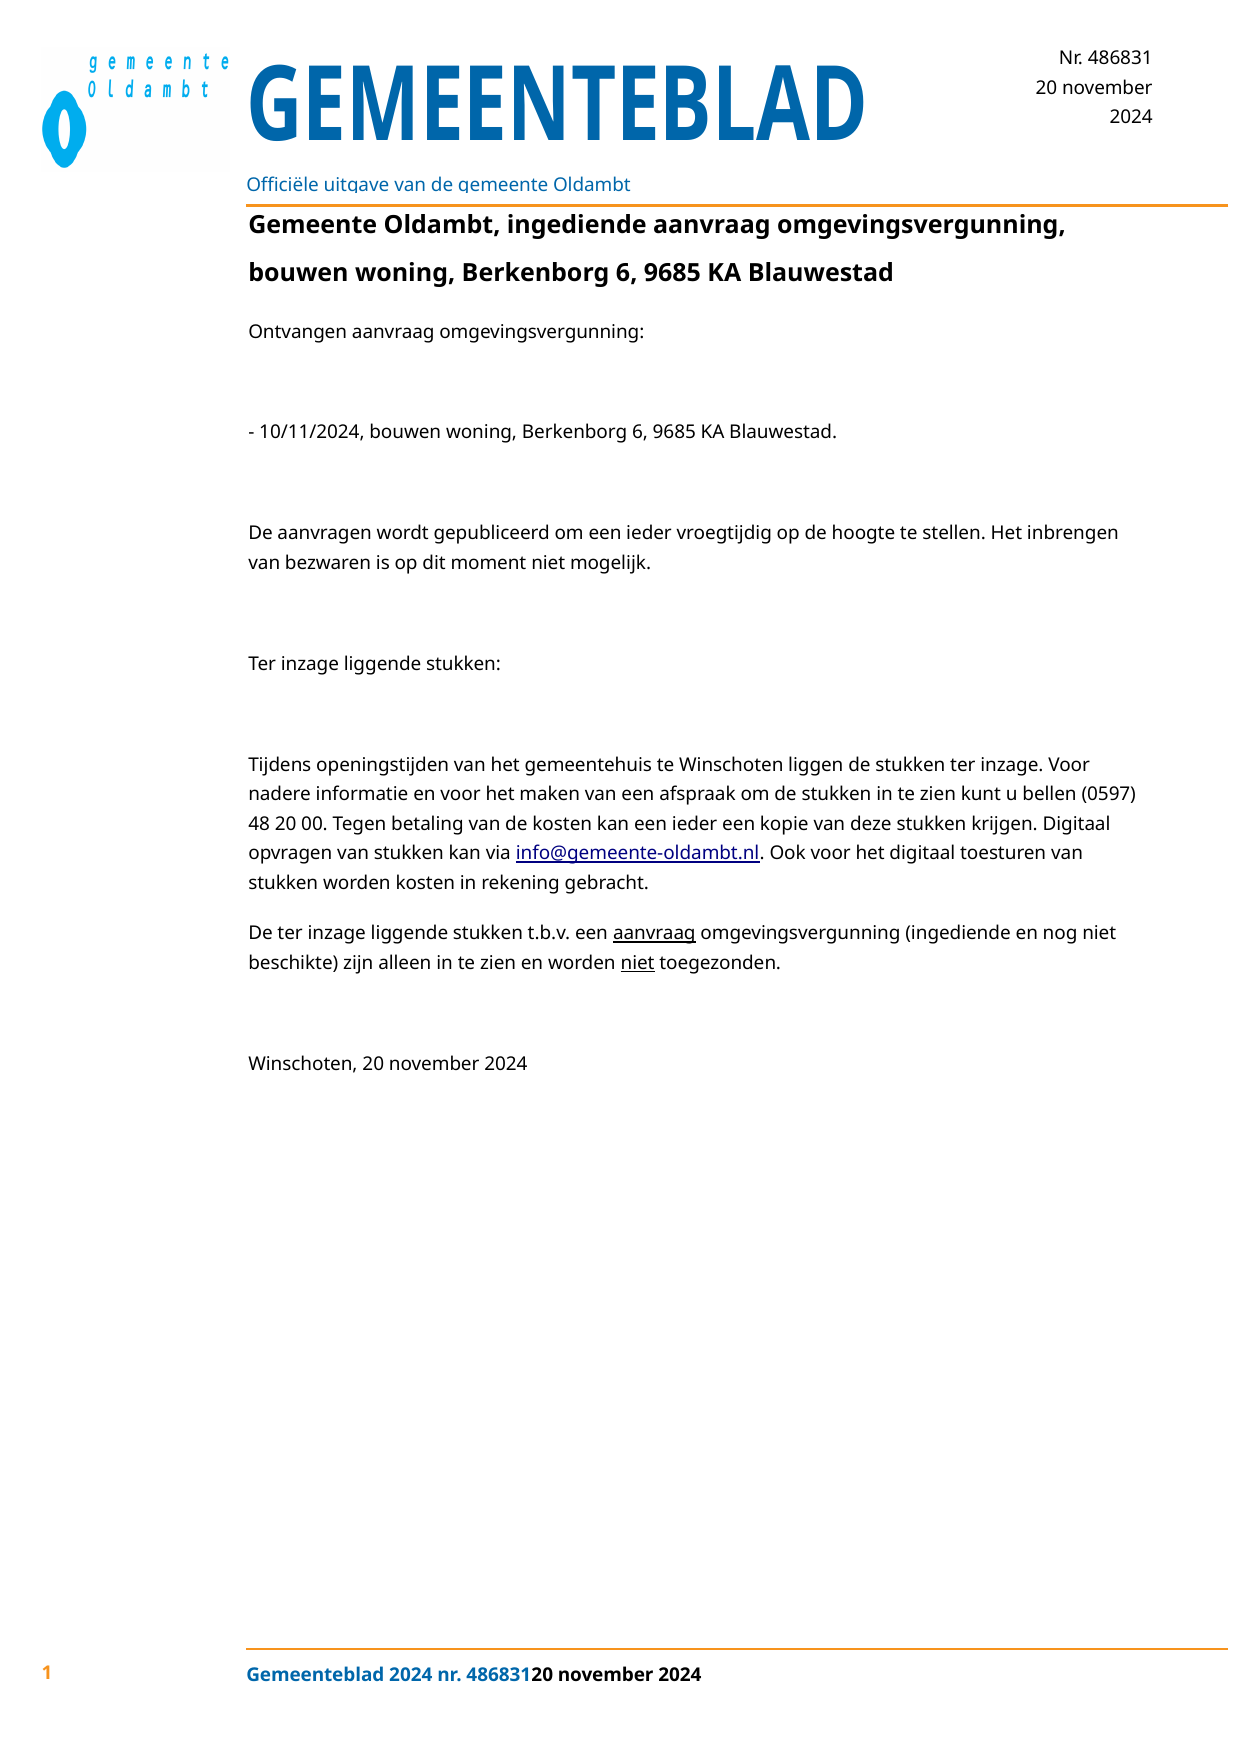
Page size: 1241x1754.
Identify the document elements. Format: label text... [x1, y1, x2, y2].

text Tijdens openingstijden van het gemeentehuis te Winschoten liggen de stukken ter inzage. Voor nadere informatie en voor het maken van een afspraak om de stukken in te zien kunt u bellen (0597) 48 20 00. Tegen betaling van de kosten kan een ieder een kopie van deze stukken krijgen. Digitaal opvragen van stukken kan via info@gemeente-oldambt.nl. Ook voor het digitaal toesturen van stukken worden kosten in rekening gebracht. [248, 751, 1152, 895]
text Ontvangen aanvraag omgevingsvergunning: [248, 318, 1152, 344]
picture [41, 47, 231, 172]
text Winschoten, 20 november 2024 [248, 1050, 1152, 1076]
text Gemeente Oldambt, ingediende aanvraag omgevingsvergunning, bouwen woning, Berkenborg 6, 9685 KA Blauwestad [248, 207, 1152, 288]
text De ter inzage liggende stukken t.b.v. een aanvraag omgevingsvergunning (ingediende en nog niet beschikte) zijn alleen in te zien en worden niet toegezonden. [248, 919, 1152, 975]
text Ter inzage liggende stukken: [248, 650, 1152, 676]
text - 10/11/2024, bouwen woning, Berkenborg 6, 9685 KA Blauwestad. [248, 419, 1152, 444]
text De aanvragen wordt gepubliceerd om een ieder vroegtijdig op de hoogte te stellen. Het inbrengen van bezwaren is op dit moment niet mogelijk. [248, 519, 1152, 575]
